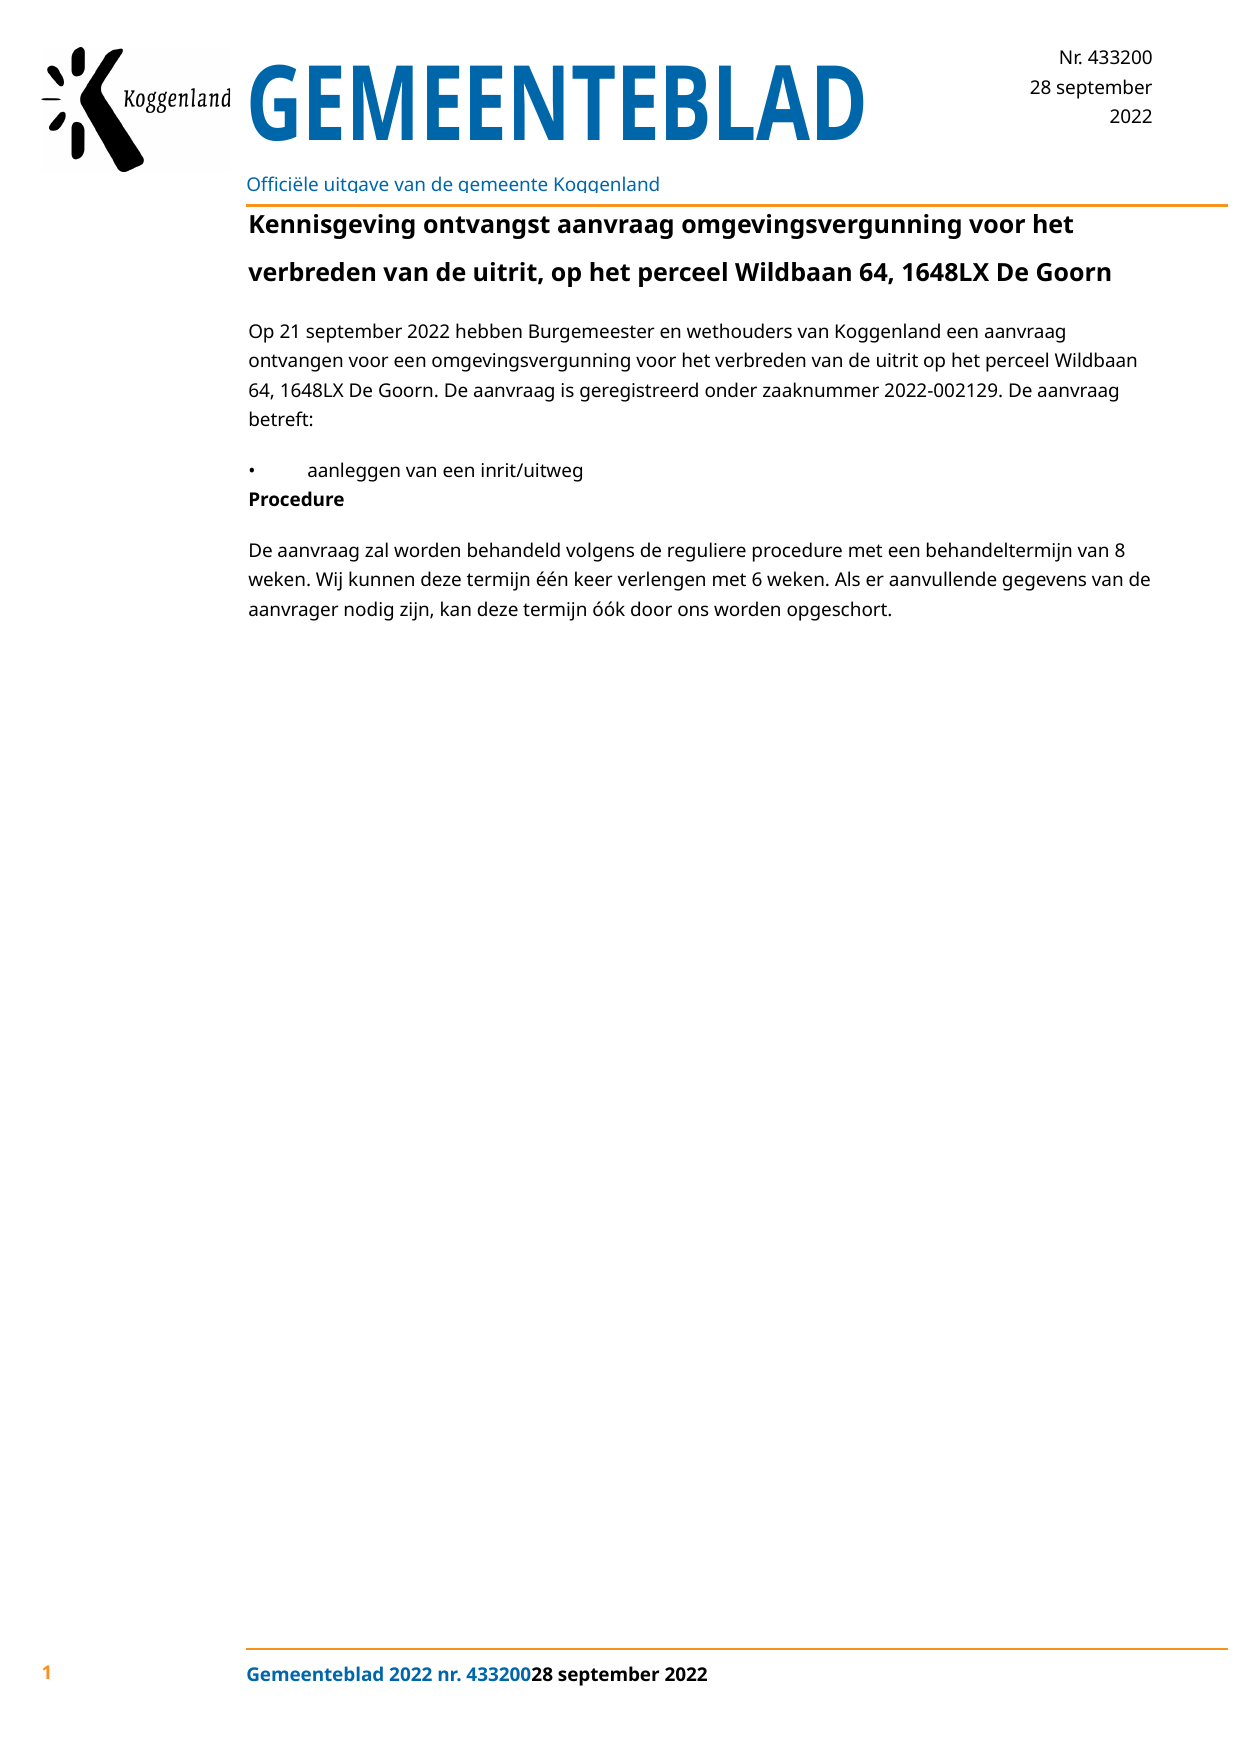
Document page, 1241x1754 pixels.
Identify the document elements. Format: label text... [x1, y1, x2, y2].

list aanleggen van een inrit/uitweg [248, 457, 1152, 483]
picture [41, 47, 231, 172]
text De aanvraag zal worden behandeld volgens de reguliere procedure met een behandeltermijn van 8 weken. Wij kunnen deze termijn één keer verlengen met 6 weken. Als er aanvullende gegevens van de aanvrager nodig zijn, kan deze termijn óók door ons worden opgeschort. [248, 537, 1152, 622]
text Op 21 september 2022 hebben Burgemeester en wethouders van Koggenland een aanvraag ontvangen voor een omgevingsvergunning voor het verbreden van de uitrit op het perceel Wildbaan 64, 1648LX De Goorn. De aanvraag is geregistreerd onder zaaknummer 2022-002129. De aanvraag betreft: [248, 318, 1152, 432]
text Kennisgeving ontvangst aanvraag omgevingsvergunning voor het verbreden van de uitrit, op het perceel Wildbaan 64, 1648LX De Goorn [248, 207, 1152, 288]
text Procedure [248, 487, 1152, 512]
